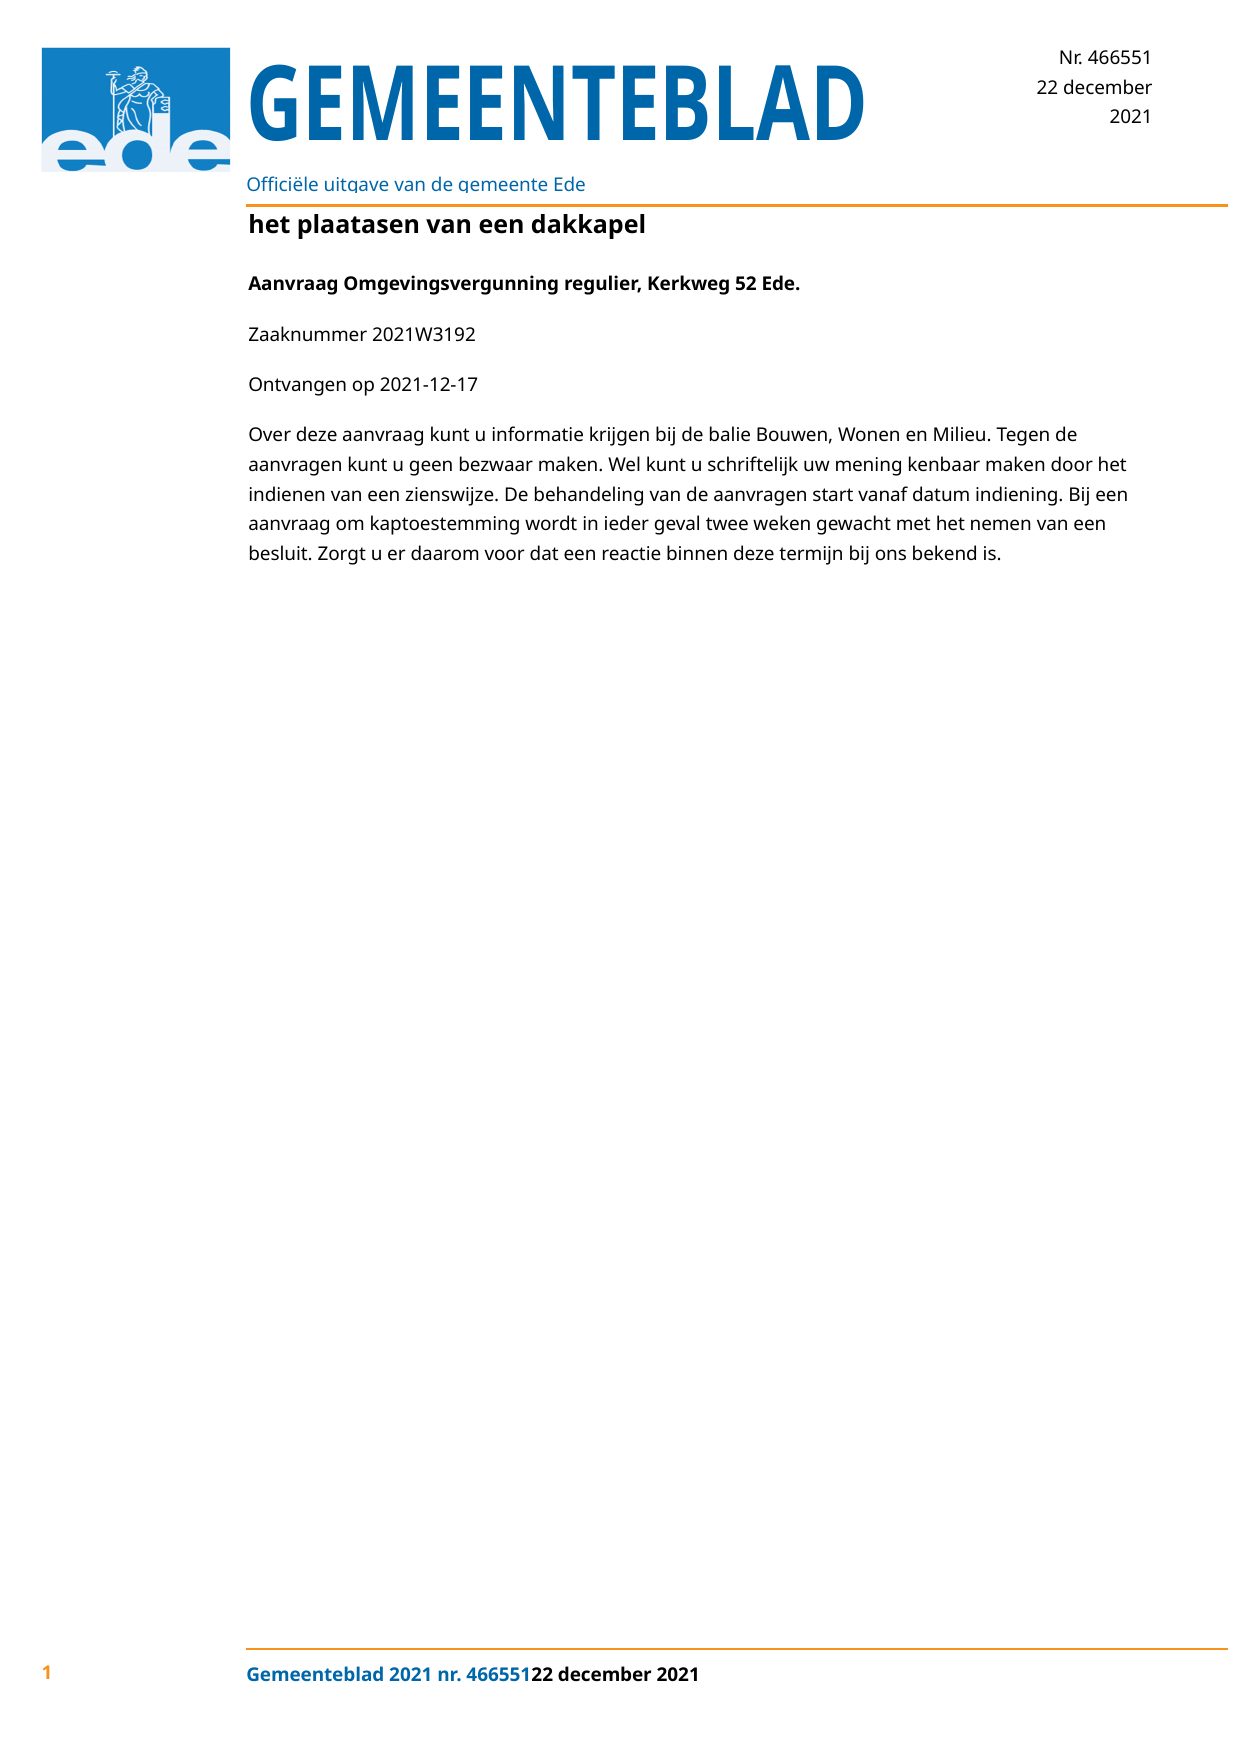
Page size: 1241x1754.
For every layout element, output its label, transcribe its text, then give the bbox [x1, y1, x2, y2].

text Zaaknummer 2021W3192 [248, 321, 1152, 346]
text Ontvangen op 2021-12-17 [248, 371, 1152, 397]
text het plaatasen van een dakkapel [248, 207, 1152, 241]
text Over deze aanvraag kunt u informatie krijgen bij de balie Bouwen, Wonen en Milieu. Tegen de aanvragen kunt u geen bezwaar maken. Wel kunt u schriftelijk uw mening kenbaar maken door het indienen van een zienswijze. De behandeling van de aanvragen start vanaf datum indiening. Bij een aanvraag om kaptoestemming wordt in ieder geval twee weken gewacht met het nemen van een besluit. Zorgt u er daarom voor dat een reactie binnen deze termijn bij ons bekend is. [248, 422, 1152, 566]
picture [41, 47, 231, 172]
text Aanvraag Omgevingsvergunning regulier, Kerkweg 52 Ede. [248, 270, 1152, 296]
